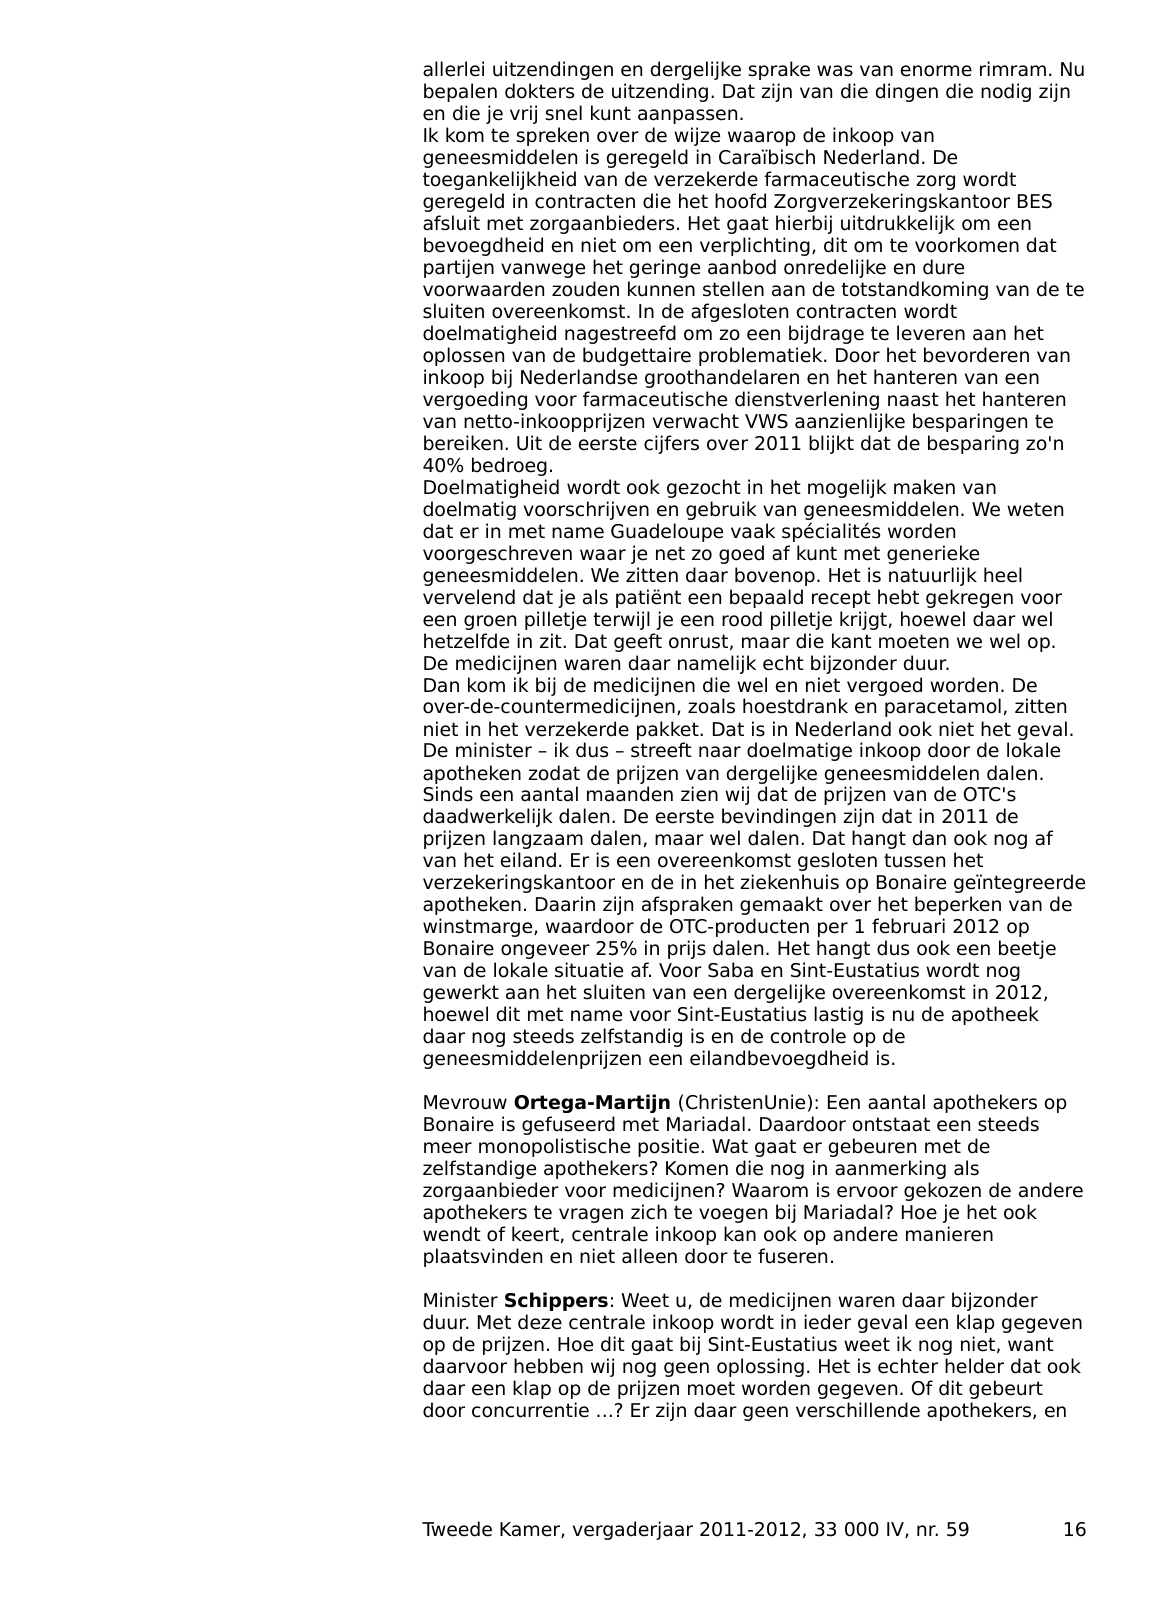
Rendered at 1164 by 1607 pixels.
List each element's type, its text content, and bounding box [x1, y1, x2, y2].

text Doelmatigheid wordt ook gezocht in het mogelijk maken van doelmatig voorschrijven en gebruik van geneesmiddelen. We weten dat er in met name Guadeloupe vaak spécialités worden voorgeschreven waar je net zo goed af kunt met generieke geneesmiddelen. We zitten daar bovenop. Het is natuurlijk heel vervelend dat je als patiënt een bepaald recept hebt gekregen voor een groen pilletje terwijl je een rood pilletje krijgt, hoewel daar wel hetzelfde in zit. Dat geeft onrust, maar die kant moeten we wel op. De medicijnen waren daar namelijk echt bijzonder duur. [422, 477, 1087, 674]
text Ik kom te spreken over de wijze waarop de inkoop van geneesmiddelen is geregeld in Caraïbisch Nederland. De toegankelijkheid van de verzekerde farmaceutische zorg wordt geregeld in contracten die het hoofd Zorgverzekeringskantoor BES afsluit met zorgaanbieders. Het gaat hierbij uitdrukkelijk om een bevoegdheid en niet om een verplichting, dit om te voorkomen dat partijen vanwege het geringe aanbod onredelijke en dure voorwaarden zouden kunnen stellen aan de totstandkoming van de te sluiten overeenkomst. In de afgesloten contracten wordt doelmatigheid nagestreefd om zo een bijdrage te leveren aan het oplossen van de budgettaire problematiek. Door het bevorderen van inkoop bij Nederlandse groothandelaren en het hanteren van een vergoeding voor farmaceutische dienstverlening naast het hanteren van netto-inkoopprijzen verwacht VWS aanzienlijke besparingen te bereiken. Uit de eerste cijfers over 2011 blijkt dat de besparing zo'n 40% bedroeg. [422, 125, 1087, 477]
text Dan kom ik bij de medicijnen die wel en niet vergoed worden. De over-de-countermedicijnen, zoals hoestdrank en paracetamol, zitten niet in het verzekerde pakket. Dat is in Nederland ook niet het geval. De minister – ik dus – streeft naar doelmatige inkoop door de lokale apotheken zodat de prijzen van dergelijke geneesmiddelen dalen. Sinds een aantal maanden zien wij dat de prijzen van de OTC's daadwerkelijk dalen. De eerste bevindingen zijn dat in 2011 de prijzen langzaam dalen, maar wel dalen. Dat hangt dan ook nog af van het eiland. Er is een overeenkomst gesloten tussen het verzekeringskantoor en de in het ziekenhuis op Bonaire geïntegreerde apotheken. Daarin zijn afspraken gemaakt over het beperken van de winstmarge, waardoor de OTC-producten per 1 februari 2012 op Bonaire ongeveer 25% in prijs dalen. Het hangt dus ook een beetje van de lokale situatie af. Voor Saba en Sint-Eustatius wordt nog gewerkt aan het sluiten van een dergelijke overeenkomst in 2012, hoewel dit met name voor Sint-Eustatius lastig is nu de apotheek daar nog steeds zelfstandig is en de controle op de geneesmiddelenprijzen een eilandbevoegdheid is. [422, 674, 1087, 1070]
text Minister Schippers: Weet u, de medicijnen waren daar bijzonder duur. Met deze centrale inkoop wordt in ieder geval een klap gegeven op de prijzen. Hoe dit gaat bij Sint-Eustatius weet ik nog niet, want daarvoor hebben wij nog geen oplossing. Het is echter helder dat ook daar een klap op de prijzen moet worden gegeven. Of dit gebeurt door concurrentie ...? Er zijn daar geen verschillende apothekers, en [422, 1290, 1087, 1422]
text Mevrouw Ortega-Martijn (ChristenUnie): Een aantal apothekers op Bonaire is gefuseerd met Mariadal. Daardoor ontstaat een steeds meer monopolistische positie. Wat gaat er gebeuren met de zelfstandige apothekers? Komen die nog in aanmerking als zorgaanbieder voor medicijnen? Waarom is ervoor gekozen de andere apothekers te vragen zich te voegen bij Mariadal? Hoe je het ook wendt of keert, centrale inkoop kan ook op andere manieren plaatsvinden en niet alleen door te fuseren. [422, 1092, 1087, 1268]
text allerlei uitzendingen en dergelijke sprake was van enorme rimram. Nu bepalen dokters de uitzending. Dat zijn van die dingen die nodig zijn en die je vrij snel kunt aanpassen. [422, 59, 1087, 125]
